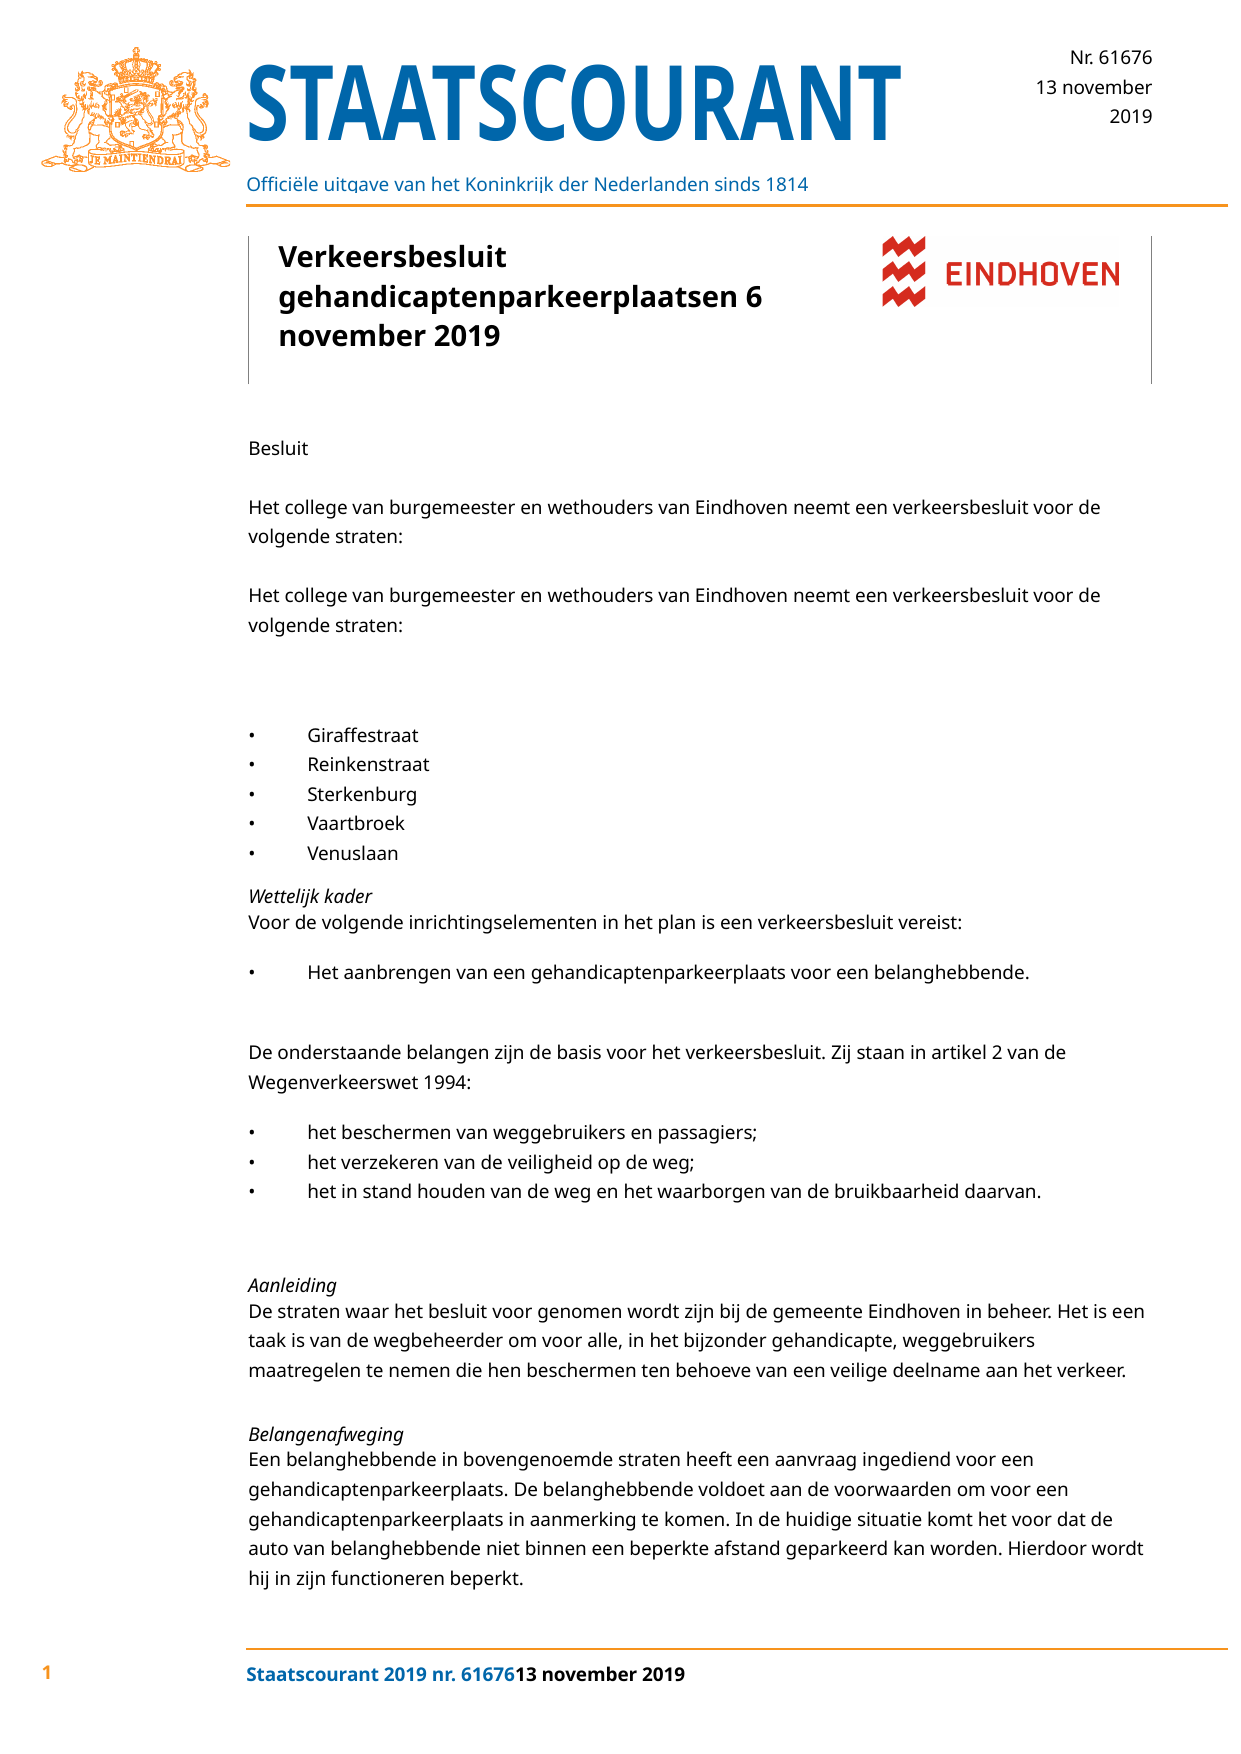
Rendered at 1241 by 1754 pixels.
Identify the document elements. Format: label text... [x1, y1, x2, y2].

text Het college van burgemeester en wethouders van Eindhoven neemt een verkeersbesluit voor de volgende straten: [248, 583, 1152, 638]
text De onderstaande belangen zijn de basis voor het verkeersbesluit. Zij staan in artikel 2 van de Wegenverkeerswet 1994: [248, 1039, 1152, 1095]
text Het college van burgemeester en wethouders van Eindhoven neemt een verkeersbesluit voor de volgende straten: [248, 494, 1152, 549]
list het beschermen van weggebruikers en passagiers; [248, 1119, 1152, 1145]
list Giraffestraat [248, 722, 1152, 747]
picture [882, 236, 1119, 307]
table_header [850, 236, 1151, 384]
picture [41, 47, 231, 172]
text Aanleiding [248, 1272, 1152, 1298]
text Voor de volgende inrichtingselementen in het plan is een verkeersbesluit vereist: [248, 909, 1152, 935]
text De straten waar het besluit voor genomen wordt zijn bij de gemeente Eindhoven in beheer. Het is een taak is van de wegbeheerder om voor alle, in het bijzonder gehandicapte, weggebruikers maatregelen te nemen die hen beschermen ten behoeve van een veilige deelname aan het verkeer. [248, 1298, 1152, 1383]
list het verzekeren van de veiligheid op de weg; [248, 1149, 1152, 1175]
text Besluit [248, 435, 1152, 460]
list het in stand houden van de weg en het waarborgen van de bruikbaarheid daarvan. [248, 1178, 1152, 1204]
list Vaartbroek [248, 811, 1152, 836]
text Wettelijk kader [248, 883, 1152, 909]
list Het aanbrengen van een gehandicaptenparkeerplaats voor een belanghebbende. [248, 959, 1152, 985]
text Een belanghebbende in bovengenoemde straten heeft een aanvraag ingediend voor een gehandicaptenparkeerplaats. De belanghebbende voldoet aan de voorwaarden om voor een gehandicaptenparkeerplaats in aanmerking te komen. In de huidige situatie komt het voor dat de auto van belanghebbende niet binnen een beperkte afstand geparkeerd kan worden. Hierdoor wordt hij in zijn functioneren beperkt. [248, 1447, 1152, 1591]
list Reinkenstraat [248, 751, 1152, 777]
text Belangenafweging [248, 1421, 1152, 1447]
list Venuslaan [248, 840, 1152, 866]
table_header Verkeersbesluit gehandicaptenparkeerplaatsen 6 november 2019 [249, 236, 850, 384]
list Sterkenburg [248, 781, 1152, 807]
